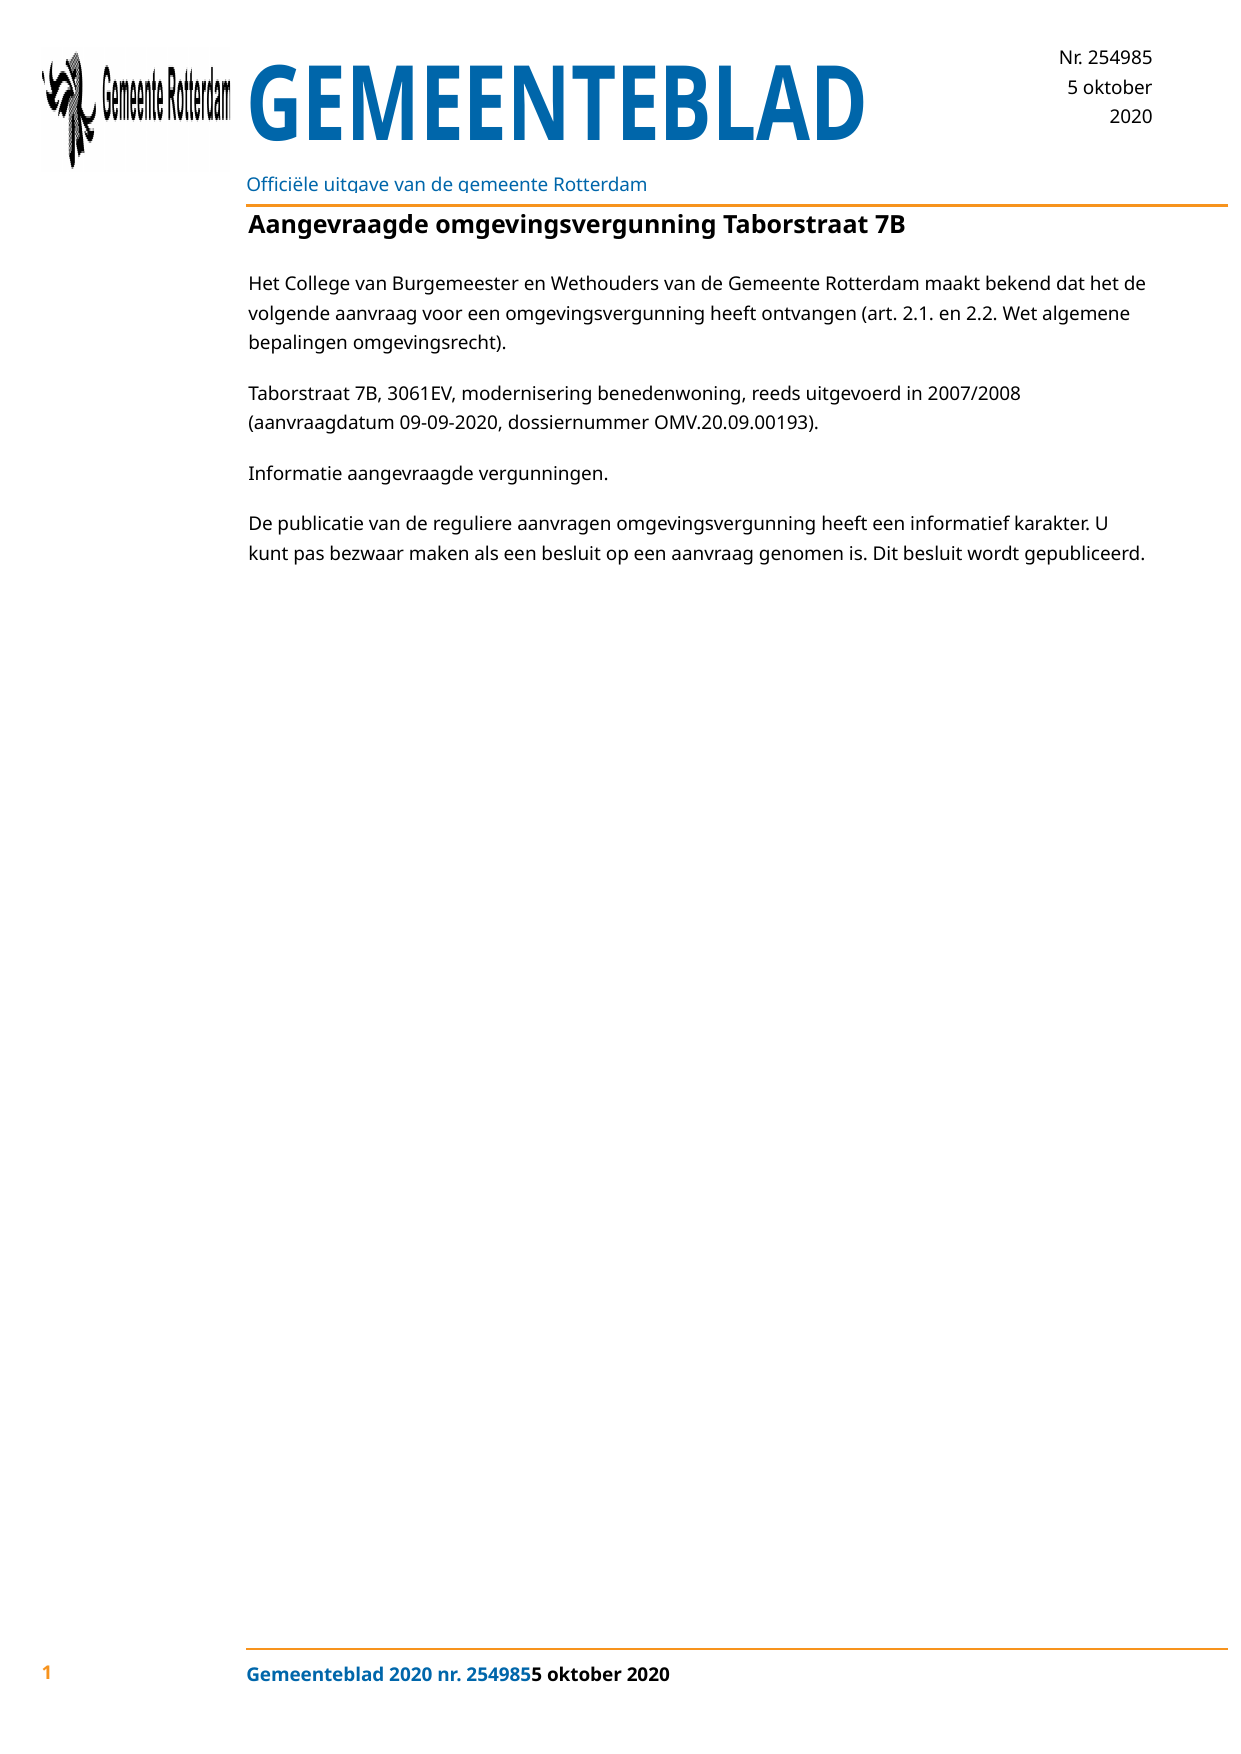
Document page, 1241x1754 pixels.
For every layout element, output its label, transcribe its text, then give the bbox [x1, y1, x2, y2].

text Het College van Burgemeester en Wethouders van de Gemeente Rotterdam maakt bekend dat het de volgende aanvraag voor een omgevingsvergunning heeft ontvangen (art. 2.1. en 2.2. Wet algemene bepalingen omgevingsrecht). [248, 270, 1152, 355]
picture [41, 47, 231, 172]
text Taborstraat 7B, 3061EV, modernisering benedenwoning, reeds uitgevoerd in 2007/2008 (aanvraagdatum 09-09-2020, dossiernummer OMV.20.09.00193). [248, 380, 1152, 435]
text Aangevraagde omgevingsvergunning Taborstraat 7B [248, 207, 1152, 241]
text De publicatie van de reguliere aanvragen omgevingsvergunning heeft een informatief karakter. U kunt pas bezwaar maken als een besluit op een aanvraag genomen is. Dit besluit wordt gepubliceerd. [248, 510, 1152, 566]
text Informatie aangevraagde vergunningen. [248, 460, 1152, 486]
